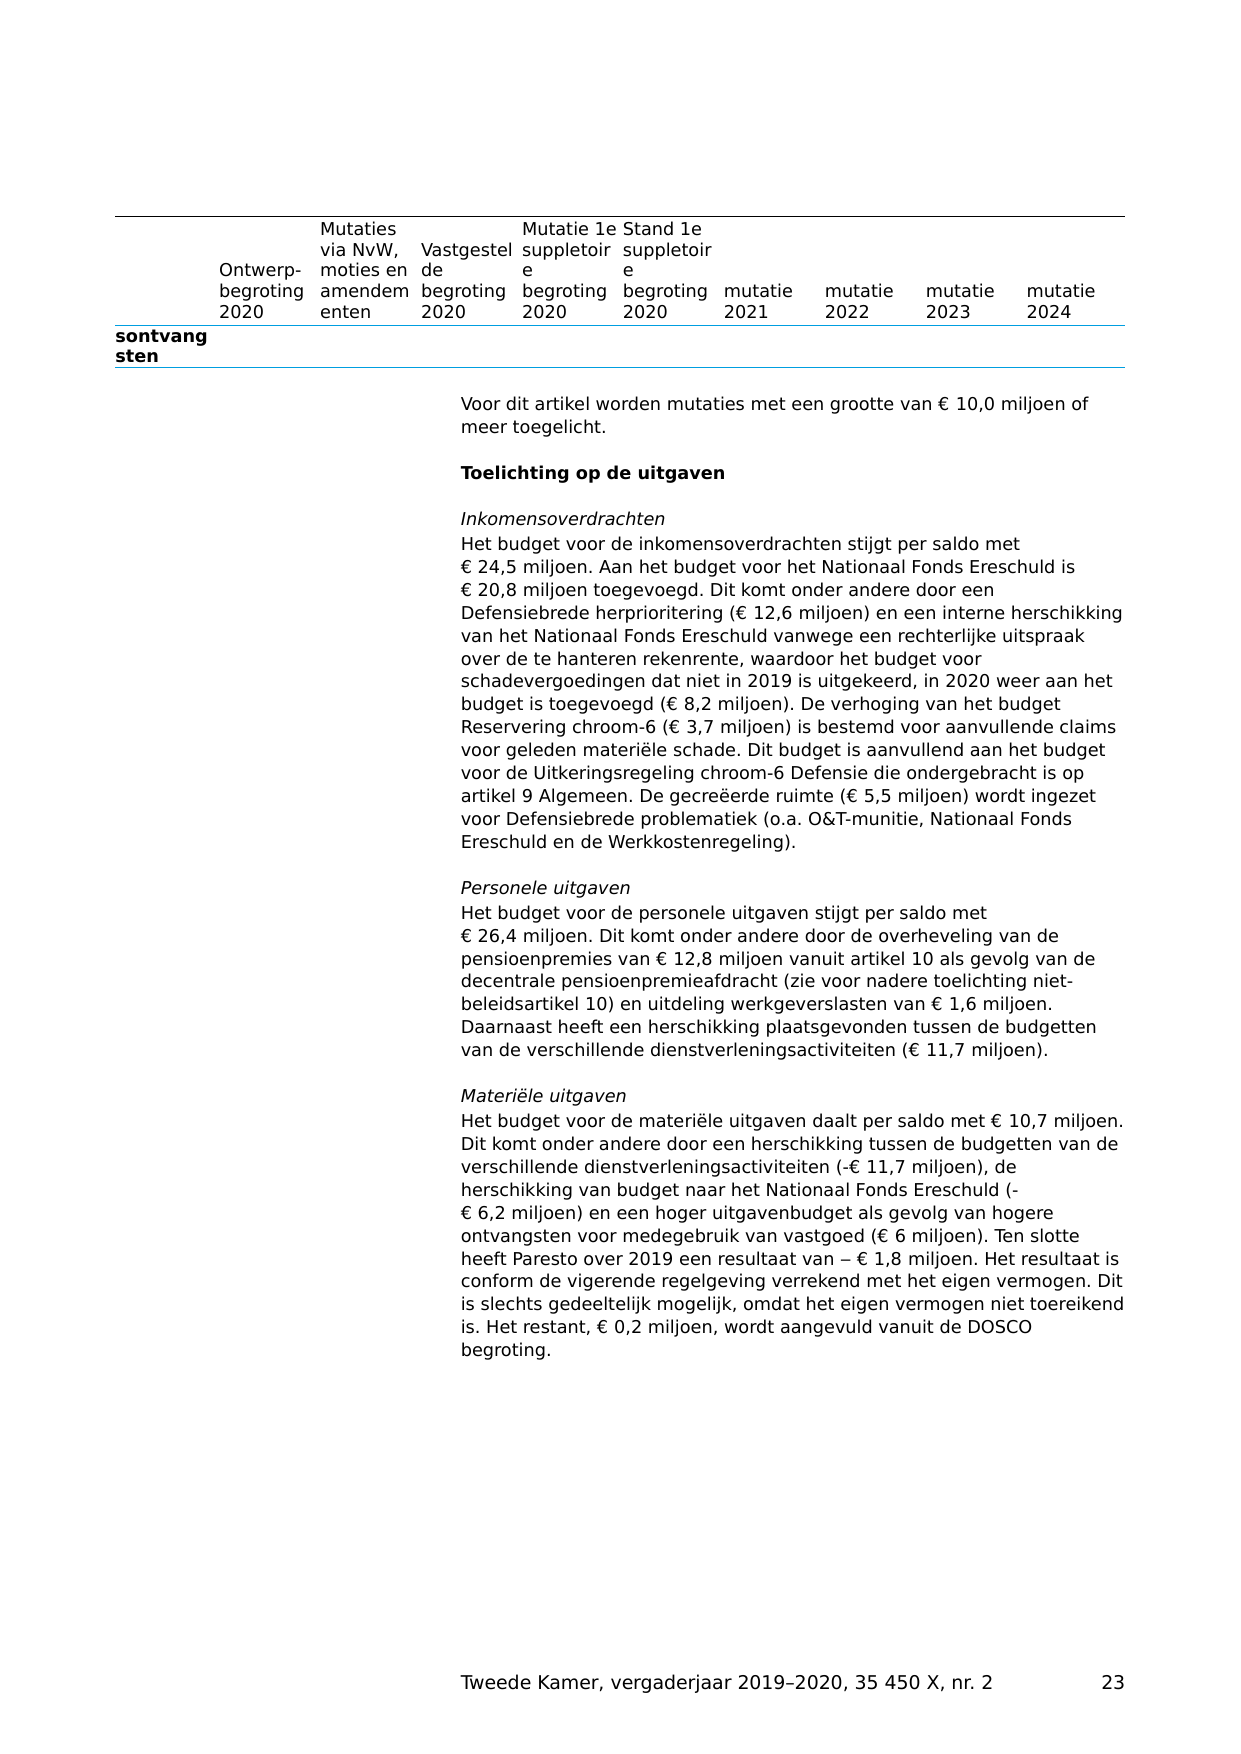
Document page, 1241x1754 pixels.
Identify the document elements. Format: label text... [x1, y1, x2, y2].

table_cell Vastgestelde begroting 2020 [418, 217, 519, 325]
table_cell [721, 326, 822, 367]
table_cell Mutatie 1e suppletoire begroting 2020 [519, 217, 620, 325]
table_cell [822, 326, 923, 367]
table_cell [115, 217, 216, 325]
table_cell Mutaties via NvW, moties en amendementen [317, 217, 418, 325]
table_header Artikel 8 Defensie Ondersteuningscommando (bedragen x € 1.000) [115, 191, 1125, 216]
table_cell mutatie 2024 [1024, 217, 1125, 325]
table_cell mutatie 2023 [923, 217, 1023, 325]
table_cell [519, 326, 620, 367]
table_cell [216, 326, 317, 367]
table_cell mutatie 2021 [721, 217, 822, 325]
table_cell [317, 326, 418, 367]
table_cell [1024, 326, 1125, 367]
text Voor dit artikel worden mutaties met een grootte van € 10,0 miljoen of meer toegelicht. [461, 392, 1125, 438]
text Het budget voor de inkomensoverdrachten stijgt per saldo met € 24,5 miljoen. Aan het budget voor het Nationaal Fonds Ereschuld is € 20,8 miljoen toegevoegd. Dit komt onder andere door een Defensiebrede herprioritering (€ 12,6 miljoen) en een interne herschikking van het Nationaal Fonds Ereschuld vanwege een rechterlijke uitspraak over de te hanteren rekenrente, waardoor het budget voor schadevergoedingen dat niet in 2019 is uitgekeerd, in 2020 weer aan het budget is toegevoegd (€ 8,2 miljoen). De verhoging van het budget Reservering chroom-6 (€ 3,7 miljoen) is bestemd voor aanvullende claims voor geleden materiële schade. Dit budget is aanvullend aan het budget voor de Uitkeringsregeling chroom-6 Defensie die ondergebracht is op artikel 9 Algemeen. De gecreëerde ruimte (€ 5,5 miljoen) wordt ingezet voor Defensiebrede problematiek (o.a. O&T-munitie, Nationaal Fonds Ereschuld en de Werkkostenregeling). [461, 532, 1125, 853]
table_cell mutatie 2022 [822, 217, 923, 325]
text Het budget voor de personele uitgaven stijgt per saldo met € 26,4 miljoen. Dit komt onder andere door de overheveling van de pensioenpremies van € 12,8 miljoen vanuit artikel 10 als gevolg van de decentrale pensioenpremieafdracht (zie voor nadere toelichting niet-beleidsartikel 10) en uitdeling werkgeverslasten van € 1,6 miljoen. Daarnaast heeft een herschikking plaatsgevonden tussen de budgetten van de verschillende dienstverleningsactiviteiten (€ 11,7 miljoen). [461, 901, 1125, 1061]
table_cell Stand 1e suppletoire begroting 2020 [620, 217, 721, 325]
table_cell Ontwerp-begroting 2020 [216, 217, 317, 325]
text Materiële uitgaven [461, 1084, 1125, 1107]
text Personele uitgaven [461, 876, 1125, 899]
table_cell [923, 326, 1023, 367]
text Het budget voor de materiële uitgaven daalt per saldo met € 10,7 miljoen. Dit komt onder andere door een herschikking tussen de budgetten van de verschillende dienstverleningsactiviteiten (-€ 11,7 miljoen), de herschikking van budget naar het Nationaal Fonds Ereschuld (-€ 6,2 miljoen) en een hoger uitgavenbudget als gevolg van hogere ontvangsten voor medegebruik van vastgoed (€ 6 miljoen). Ten slotte heeft Paresto over 2019 een resultaat van ‒ € 1,8 miljoen. Het resultaat is conform de vigerende regelgeving verrekend met het eigen vermogen. Dit is slechts gedeeltelijk mogelijk, omdat het eigen vermogen niet toereikend is. Het restant, € 0,2 miljoen, wordt aangevuld vanuit de DOSCO begroting. [461, 1109, 1125, 1361]
table_cell [620, 326, 721, 367]
table_cell [418, 326, 519, 367]
text Inkomensoverdrachten [461, 507, 1125, 530]
text Toelichting op de uitgaven [461, 461, 1125, 484]
table_cell sontvangsten [115, 326, 216, 367]
